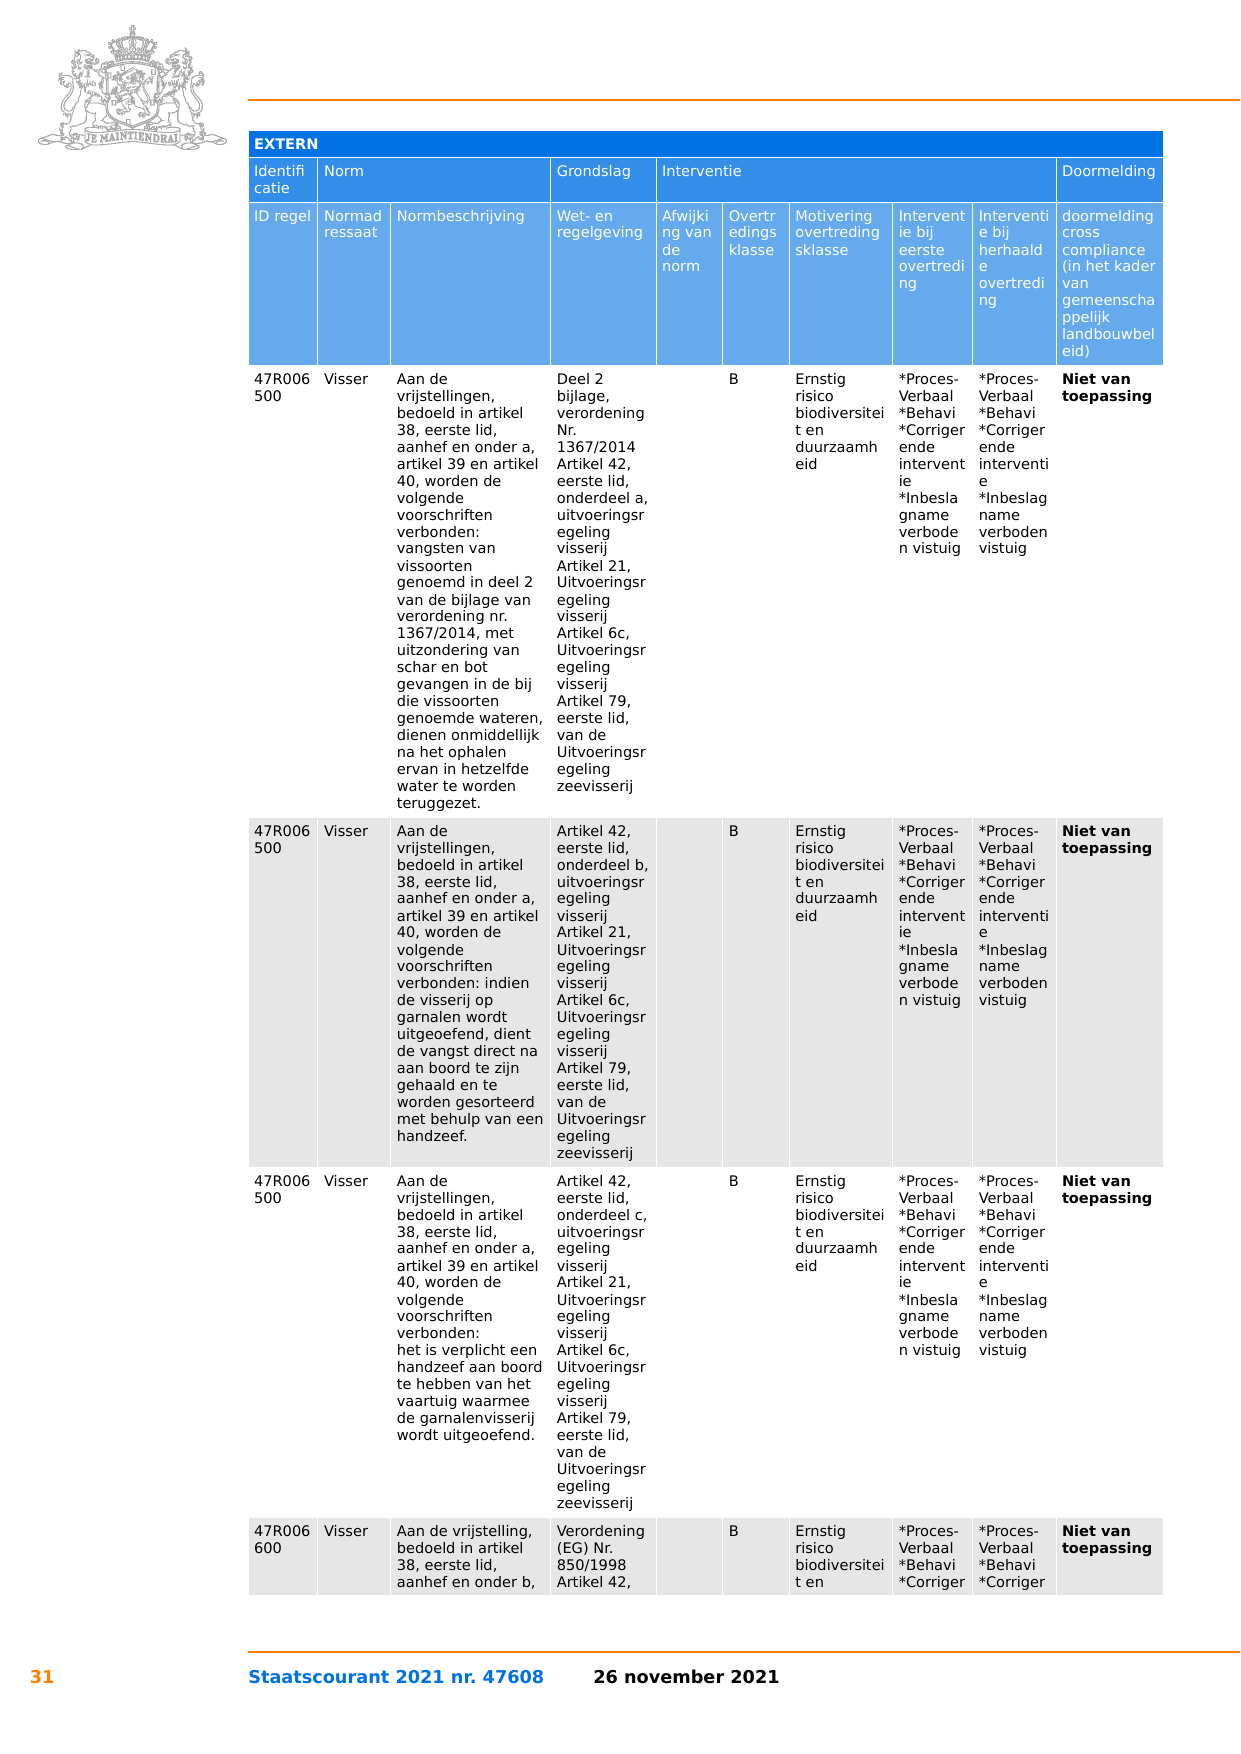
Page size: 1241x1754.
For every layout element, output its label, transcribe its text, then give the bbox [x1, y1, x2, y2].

table_cell *Proces-Verbaal *Behavi *Corrigerende interventie *Inbeslagname verboden vistuig [973, 818, 1056, 1167]
table_cell Wet- en regelgeving [551, 203, 656, 365]
table_cell Overtredingsklasse [723, 203, 789, 365]
table_cell 47R006600 [249, 1518, 317, 1595]
table_cell Aan de vrijstellingen, bedoeld in artikel 38, eerste lid, aanhef en onder a, artikel 39 en artikel 40, worden de volgende voorschriften verbonden: vangsten van vissoorten genoemd in deel 2 van de bijlage van verordening nr. 1367/2014, met uitzondering van schar en bot gevangen in de bij die vissoorten genoemde wateren, dienen onmiddellijk na het ophalen ervan in hetzelfde water te worden teruggezet. [391, 366, 550, 817]
table_cell Verordening (EG) Nr. 850/1998 Artikel 42, [551, 1518, 656, 1595]
table_cell Grondslag [551, 158, 656, 202]
table_cell Normbeschrijving [391, 203, 550, 365]
table_cell 47R006500 [249, 366, 317, 817]
table_cell Niet van toepassing [1057, 1518, 1163, 1595]
table_cell *Proces-Verbaal *Behavi *Corriger [893, 1518, 972, 1595]
table_cell Deel 2 bijlage, verordening Nr. 1367/2014 Artikel 42, eerste lid, onderdeel a, uitvoeringsregeling visserij Artikel 21, Uitvoeringsregeling visserij Artikel 6c, Uitvoeringsregeling visserij Artikel 79, eerste lid, van de Uitvoeringsregeling zeevisserij [551, 366, 656, 817]
table_cell doormelding cross compliance (in het kader van gemeenschappelijk landbouwbeleid) [1057, 203, 1163, 365]
table_cell Norm [318, 158, 550, 202]
table_cell Ernstig risico biodiversiteit en duurzaamheid [790, 366, 892, 817]
table_cell Motivering overtredingsklasse [790, 203, 892, 365]
table_cell Ernstig risico biodiversiteit en [790, 1518, 892, 1595]
table_cell [657, 366, 722, 817]
table_cell Niet van toepassing [1057, 818, 1163, 1167]
table_cell Ernstig risico biodiversiteit en duurzaamheid [790, 818, 892, 1167]
table_cell Visser [318, 818, 390, 1167]
table_cell *Proces-Verbaal *Behavi *Corrigerende interventie *Inbeslagname verboden vistuig [893, 366, 972, 817]
picture [38, 25, 227, 150]
table_cell 47R006500 [249, 1168, 317, 1517]
table_cell Aan de vrijstellingen, bedoeld in artikel 38, eerste lid, aanhef en onder a, artikel 39 en artikel 40, worden de volgende voorschriften verbonden: indien de visserij op garnalen wordt uitgeoefend, dient de vangst direct na aan boord te zijn gehaald en te worden gesorteerd met behulp van een handzeef. [391, 818, 550, 1167]
table_cell 47R006500 [249, 818, 317, 1167]
table_cell [657, 818, 722, 1167]
table_cell *Proces-Verbaal *Behavi *Corriger [973, 1518, 1056, 1595]
table_cell Niet van toepassing [1057, 1168, 1163, 1517]
table_cell Doormelding [1057, 158, 1163, 202]
table_header EXTERN [249, 131, 1163, 157]
table_cell Aan de vrijstellingen, bedoeld in artikel 38, eerste lid, aanhef en onder a, artikel 39 en artikel 40, worden de volgende voorschriften verbonden: het is verplicht een handzeef aan boord te hebben van het vaartuig waarmee de garnalenvisserij wordt uitgeoefend. [391, 1168, 550, 1517]
table_cell B [723, 1168, 789, 1517]
table_cell Interventie [657, 158, 1056, 202]
table_cell B [723, 1518, 789, 1595]
table_cell *Proces-Verbaal *Behavi *Corrigerende interventie *Inbeslagname verboden vistuig [893, 818, 972, 1167]
table_cell Visser [318, 366, 390, 817]
table_cell *Proces-Verbaal *Behavi *Corrigerende interventie *Inbeslagname verboden vistuig [893, 1168, 972, 1517]
table_cell Visser [318, 1168, 390, 1517]
table_cell B [723, 818, 789, 1167]
table_cell Aan de vrijstelling, bedoeld in artikel 38, eerste lid, aanhef en onder b, [391, 1518, 550, 1595]
table_cell *Proces-Verbaal *Behavi *Corrigerende interventie *Inbeslagname verboden vistuig [973, 1168, 1056, 1517]
table_cell Ernstig risico biodiversiteit en duurzaamheid [790, 1168, 892, 1517]
table_cell Identificatie [249, 158, 317, 202]
table_cell Niet van toepassing [1057, 366, 1163, 817]
table_cell ID regel [249, 203, 317, 365]
table_cell [657, 1518, 722, 1595]
table_cell Interventie bij eerste overtreding [893, 203, 972, 365]
table_cell Interventie bij herhaalde overtreding [973, 203, 1056, 365]
table_cell *Proces-Verbaal *Behavi *Corrigerende interventie *Inbeslagname verboden vistuig [973, 366, 1056, 817]
table_cell Visser [318, 1518, 390, 1595]
table_cell B [723, 366, 789, 817]
table_cell Artikel 42, eerste lid, onderdeel b, uitvoeringsregeling visserij Artikel 21, Uitvoeringsregeling visserij Artikel 6c, Uitvoeringsregeling visserij Artikel 79, eerste lid, van de Uitvoeringsregeling zeevisserij [551, 818, 656, 1167]
table_cell Artikel 42, eerste lid, onderdeel c, uitvoeringsregeling visserij Artikel 21, Uitvoeringsregeling visserij Artikel 6c, Uitvoeringsregeling visserij Artikel 79, eerste lid, van de Uitvoeringsregeling zeevisserij [551, 1168, 656, 1517]
table_cell Afwijking van de norm [657, 203, 722, 365]
table_cell Normadressaat [318, 203, 390, 365]
table_cell [657, 1168, 722, 1517]
